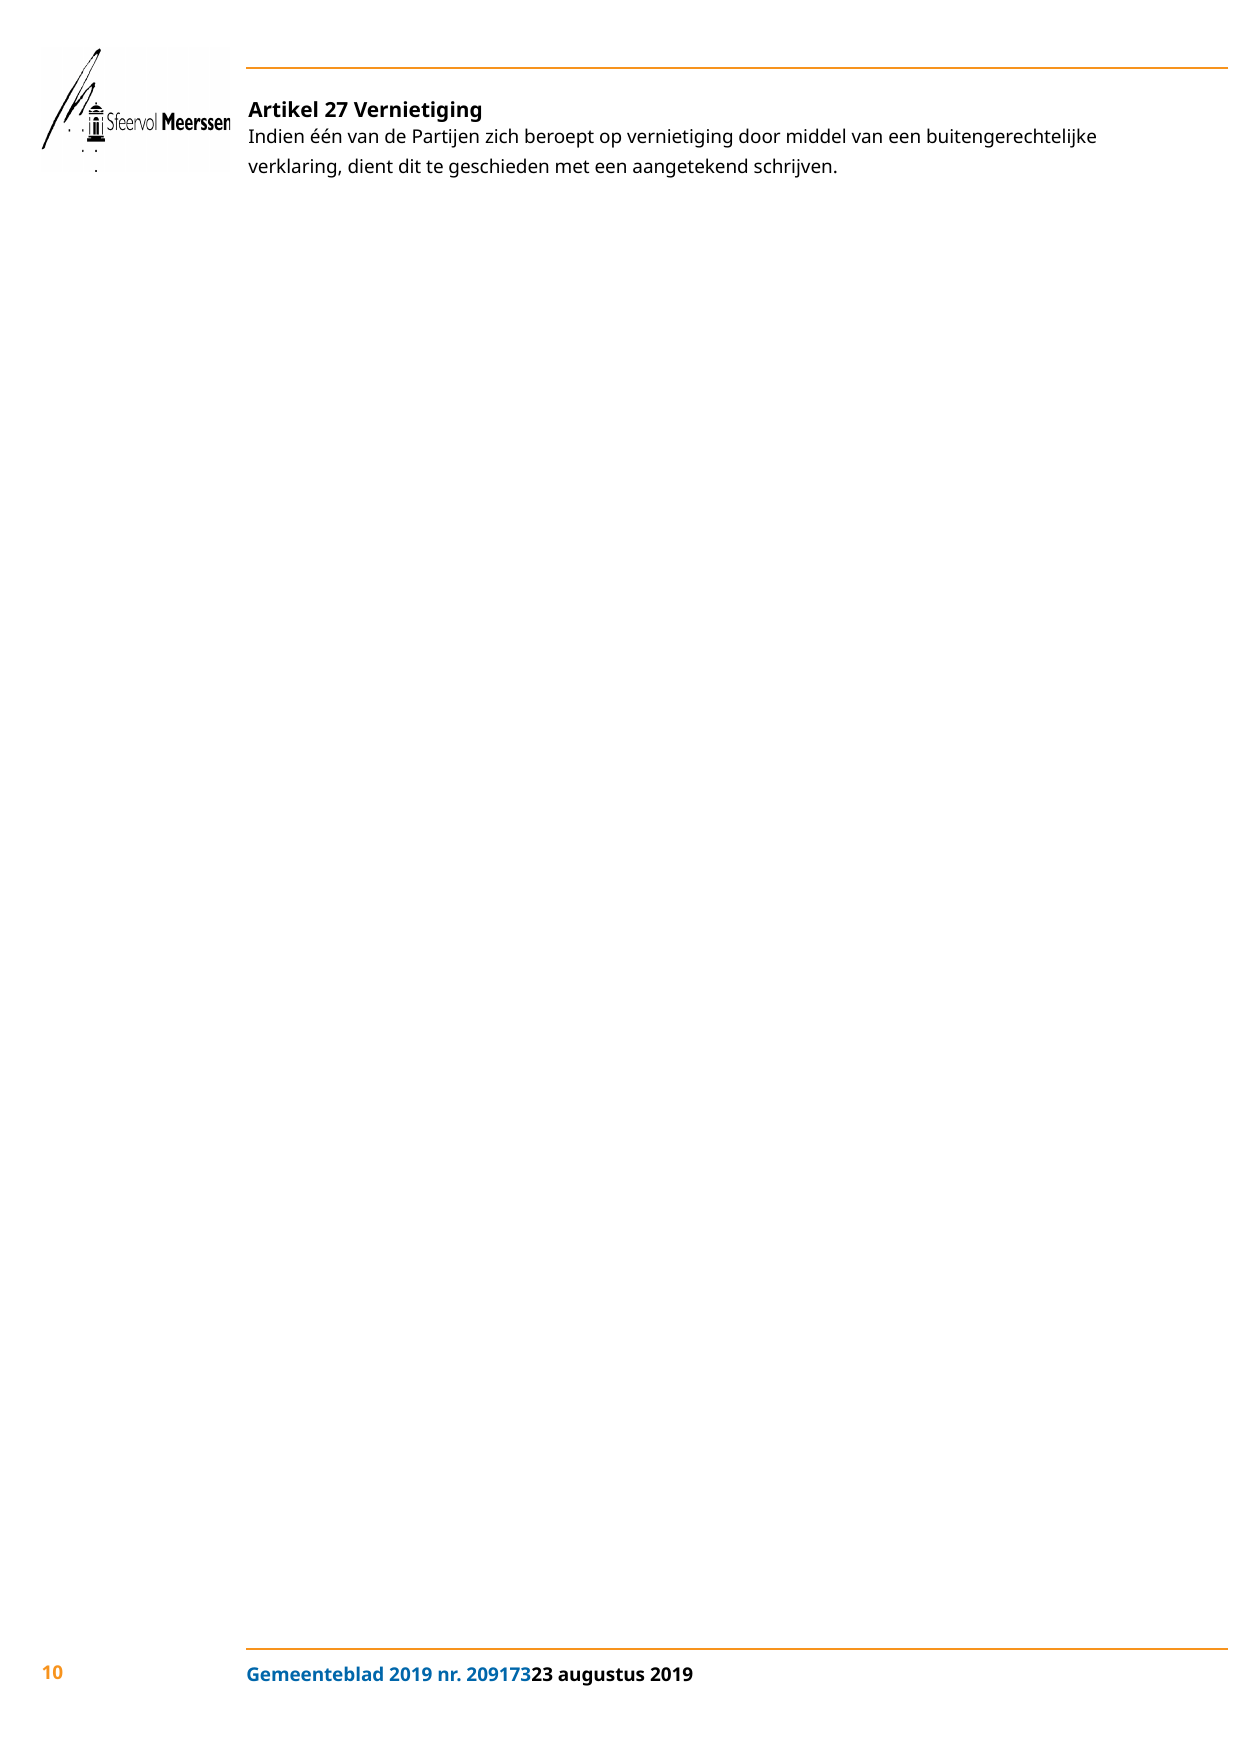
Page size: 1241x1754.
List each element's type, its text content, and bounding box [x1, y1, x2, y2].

picture [41, 47, 231, 172]
text Artikel 27 Vernietiging [248, 95, 1152, 123]
text Indien één van de Partijen zich beroept op vernietiging door middel van een buitengerechtelijke verklaring, dient dit te geschieden met een aangetekend schrijven. [248, 123, 1152, 178]
